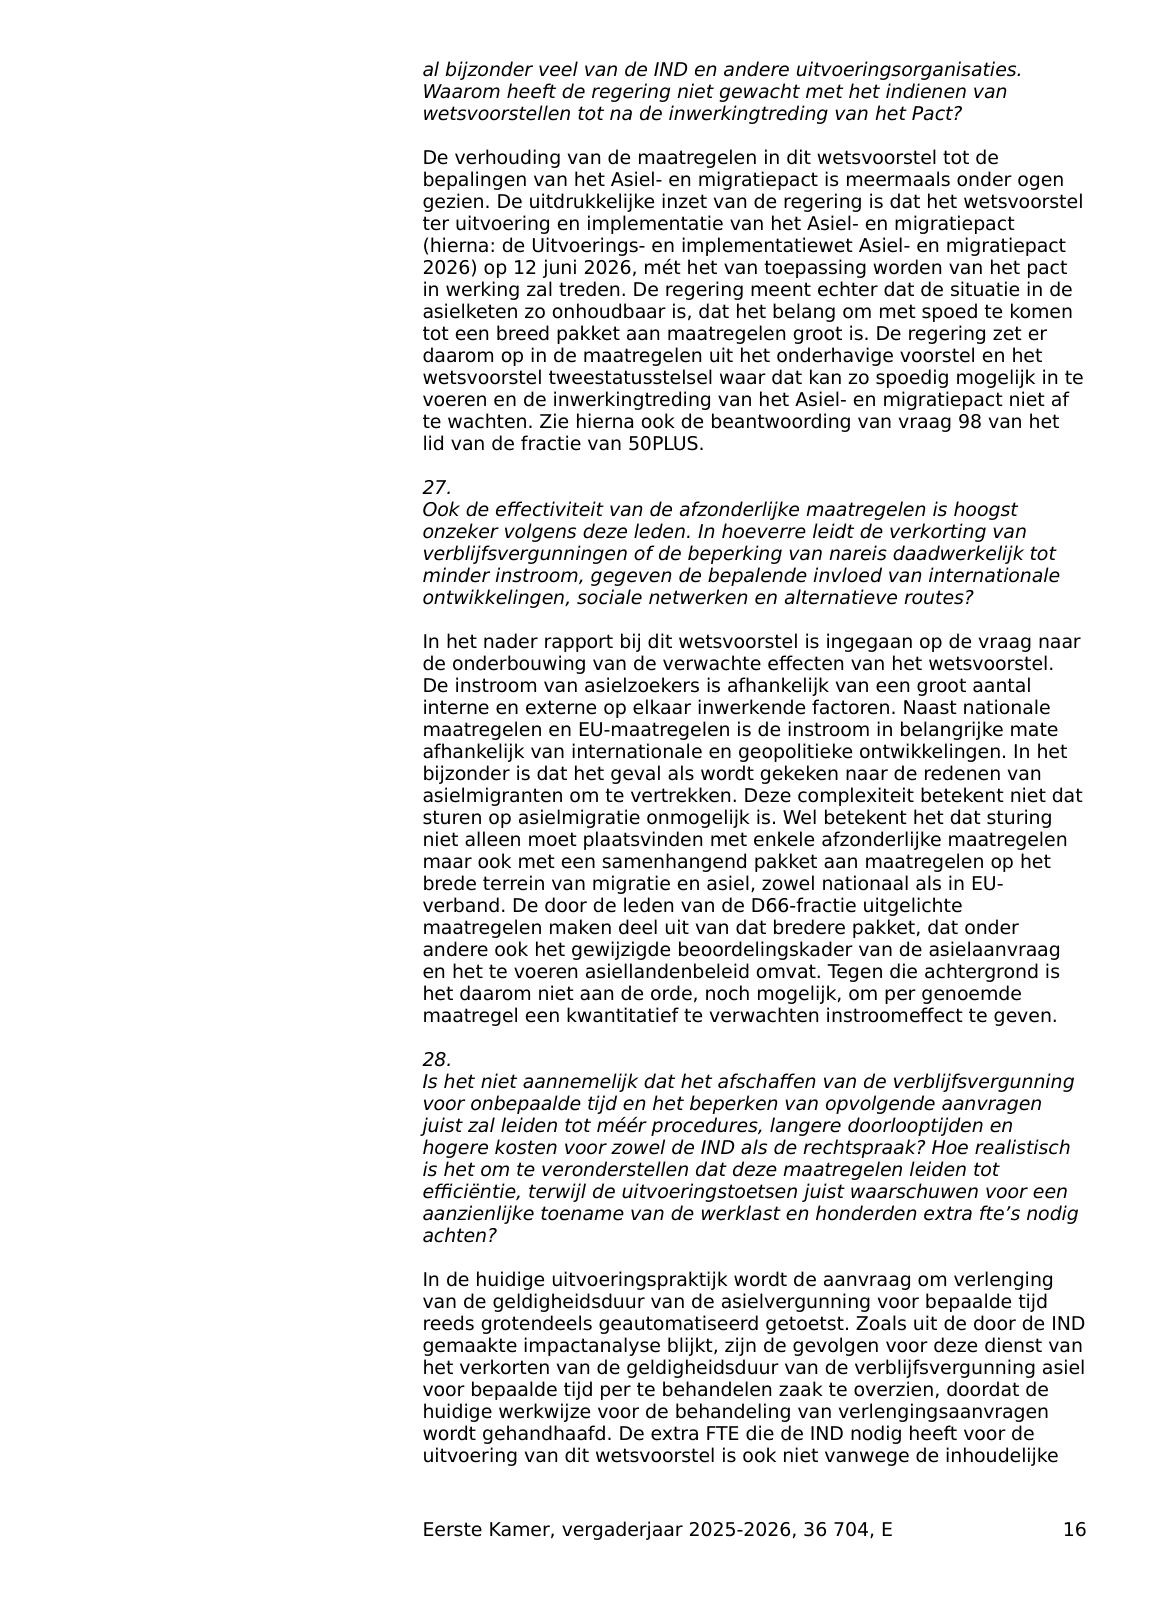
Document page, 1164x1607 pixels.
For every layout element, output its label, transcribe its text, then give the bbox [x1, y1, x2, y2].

text In de huidige uitvoeringspraktijk wordt de aanvraag om verlenging van de geldigheidsduur van de asielvergunning voor bepaalde tijd reeds grotendeels geautomatiseerd getoetst. Zoals uit de door de IND gemaakte impactanalyse blijkt, zijn de gevolgen voor deze dienst van het verkorten van de geldigheidsduur van de verblijfsvergunning asiel voor bepaalde tijd per te behandelen zaak te overzien, doordat de huidige werkwijze voor de behandeling van verlengingsaanvragen wordt gehandhaafd. De extra FTE die de IND nodig heeft voor de uitvoering van dit wetsvoorstel is ook niet vanwege de inhoudelijke [422, 1269, 1087, 1467]
text Is het niet aannemelijk dat het afschaffen van de verblijfsvergunning voor onbepaalde tijd en het beperken van opvolgende aanvragen juist zal leiden tot méér procedures, langere doorlooptijden en hogere kosten voor zowel de IND als de rechtspraak? Hoe realistisch is het om te veronderstellen dat deze maatregelen leiden tot efficiëntie, terwijl de uitvoeringstoetsen juist waarschuwen voor een aanzienlijke toename van de werklast en honderden extra fte’s nodig achten? [422, 1071, 1087, 1247]
text 28. [422, 1049, 1087, 1071]
text In het nader rapport bij dit wetsvoorstel is ingegaan op de vraag naar de onderbouwing van de verwachte effecten van het wetsvoorstel. De instroom van asielzoekers is afhankelijk van een groot aantal interne en externe op elkaar inwerkende factoren. Naast nationale maatregelen en EU-maatregelen is de instroom in belangrijke mate afhankelijk van internationale en geopolitieke ontwikkelingen. In het bijzonder is dat het geval als wordt gekeken naar de redenen van asielmigranten om te vertrekken. Deze complexiteit betekent niet dat sturen op asielmigratie onmogelijk is. Wel betekent het dat sturing niet alleen moet plaatsvinden met enkele afzonderlijke maatregelen maar ook met een samenhangend pakket aan maatregelen op het brede terrein van migratie en asiel, zowel nationaal als in EU-verband. De door de leden van de D66-fractie uitgelichte maatregelen maken deel uit van dat bredere pakket, dat onder andere ook het gewijzigde beoordelingskader van de asielaanvraag en het te voeren asiellandenbeleid omvat. Tegen die achtergrond is het daarom niet aan de orde, noch mogelijk, om per genoemde maatregel een kwantitatief te verwachten instroomeffect te geven. [422, 631, 1087, 1027]
text Ook de effectiviteit van de afzonderlijke maatregelen is hoogst onzeker volgens deze leden. In hoeverre leidt de verkorting van verblijfsvergunningen of de beperking van nareis daadwerkelijk tot minder instroom, gegeven de bepalende invloed van internationale ontwikkelingen, sociale netwerken en alternatieve routes? [422, 499, 1087, 609]
text De verhouding van de maatregelen in dit wetsvoorstel tot de bepalingen van het Asiel- en migratiepact is meermaals onder ogen gezien. De uitdrukkelijke inzet van de regering is dat het wetsvoorstel ter uitvoering en implementatie van het Asiel- en migratiepact (hierna: de Uitvoerings- en implementatiewet Asiel- en migratiepact 2026) op 12 juni 2026, mét het van toepassing worden van het pact in werking zal treden. De regering meent echter dat de situatie in de asielketen zo onhoudbaar is, dat het belang om met spoed te komen tot een breed pakket aan maatregelen groot is. De regering zet er daarom op in de maatregelen uit het onderhavige voorstel en het wetsvoorstel tweestatusstelsel waar dat kan zo spoedig mogelijk in te voeren en de inwerkingtreding van het Asiel- en migratiepact niet af te wachten. Zie hierna ook de beantwoording van vraag 98 van het lid van de fractie van 50PLUS. [422, 147, 1087, 455]
text al bijzonder veel van de IND en andere uitvoeringsorganisaties. Waarom heeft de regering niet gewacht met het indienen van wetsvoorstellen tot na de inwerkingtreding van het Pact? [422, 59, 1087, 125]
text 27. [422, 477, 1087, 499]
